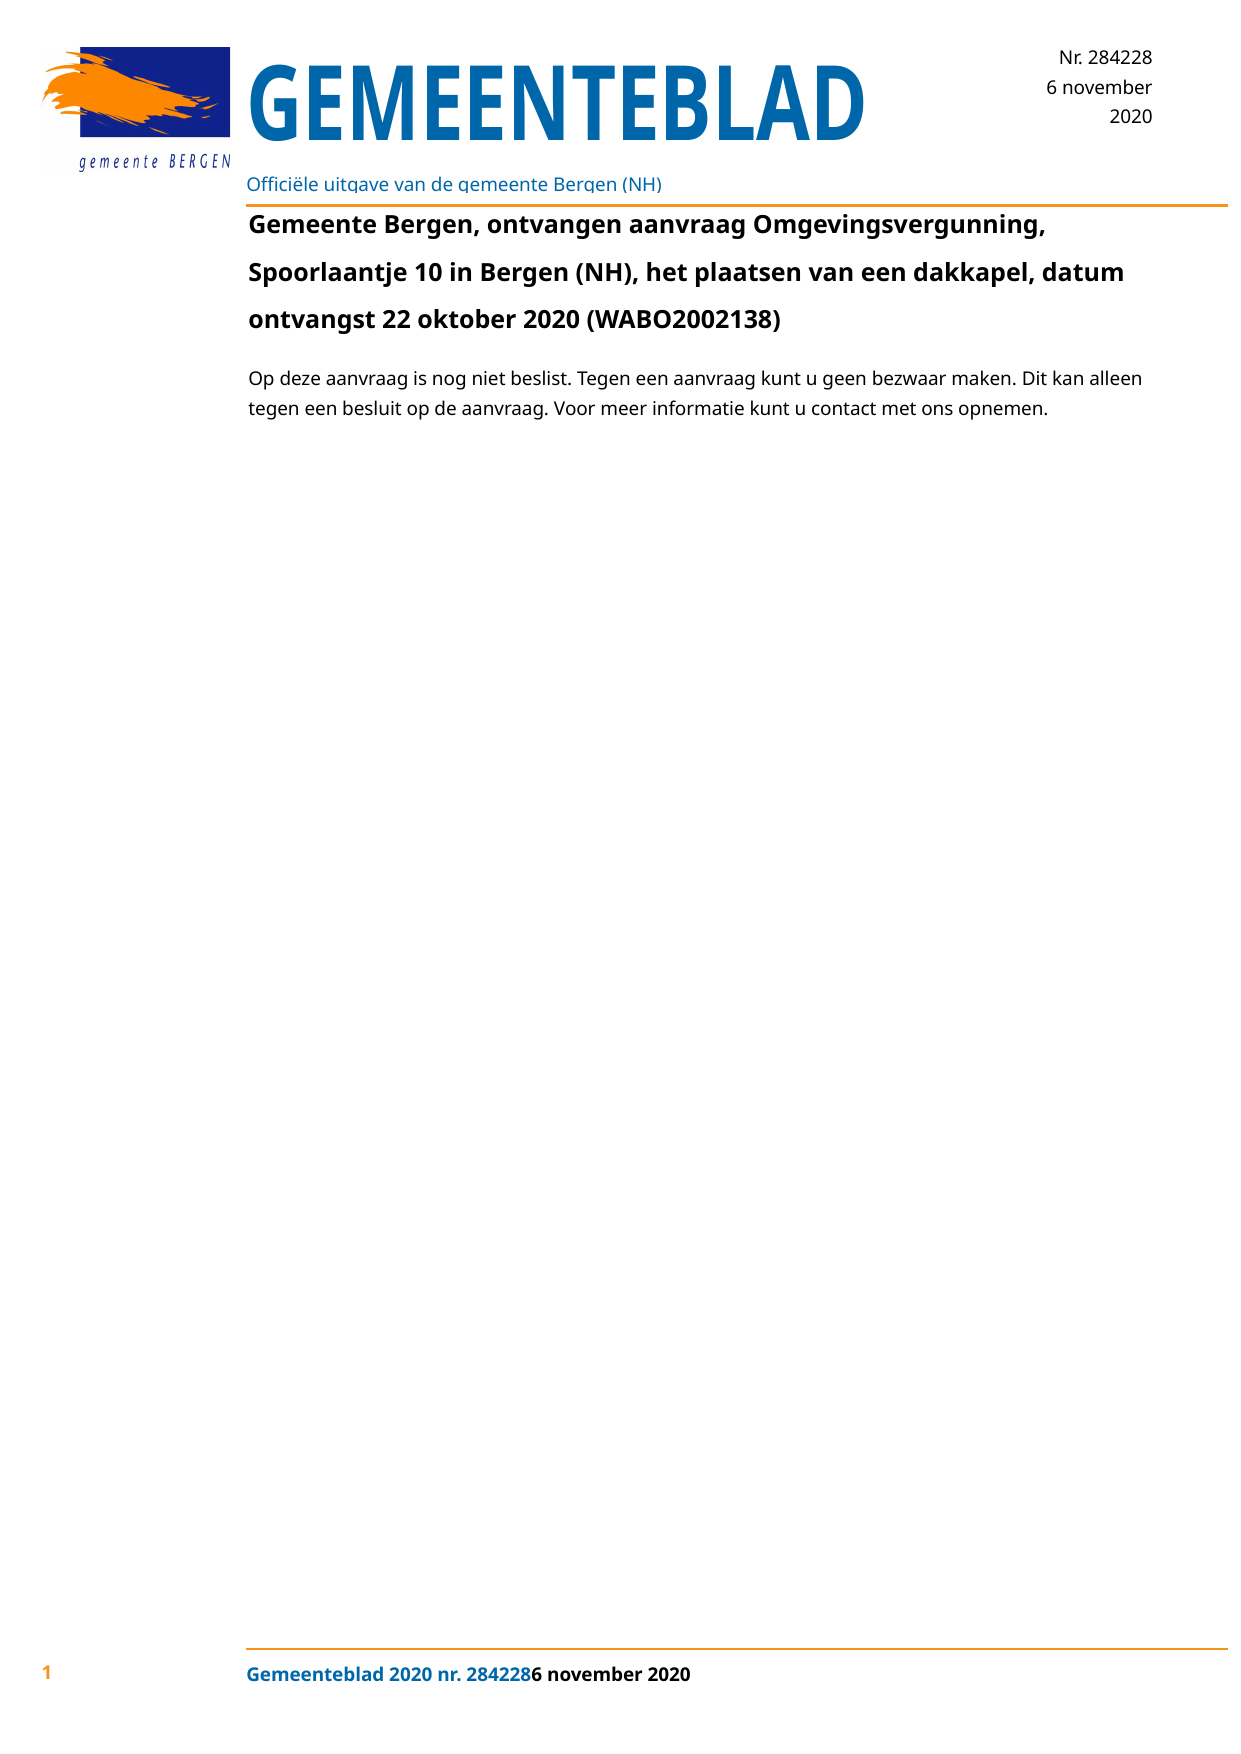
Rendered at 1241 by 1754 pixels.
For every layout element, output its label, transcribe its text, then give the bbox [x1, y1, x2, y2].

picture [41, 47, 231, 172]
text Gemeente Bergen, ontvangen aanvraag Omgevingsvergunning, Spoorlaantje 10 in Bergen (NH), het plaatsen van een dakkapel, datum ontvangst 22 oktober 2020 (WABO2002138) [248, 207, 1152, 336]
text Op deze aanvraag is nog niet beslist. Tegen een aanvraag kunt u geen bezwaar maken. Dit kan alleen tegen een besluit op de aanvraag. Voor meer informatie kunt u contact met ons opnemen. [248, 366, 1152, 421]
